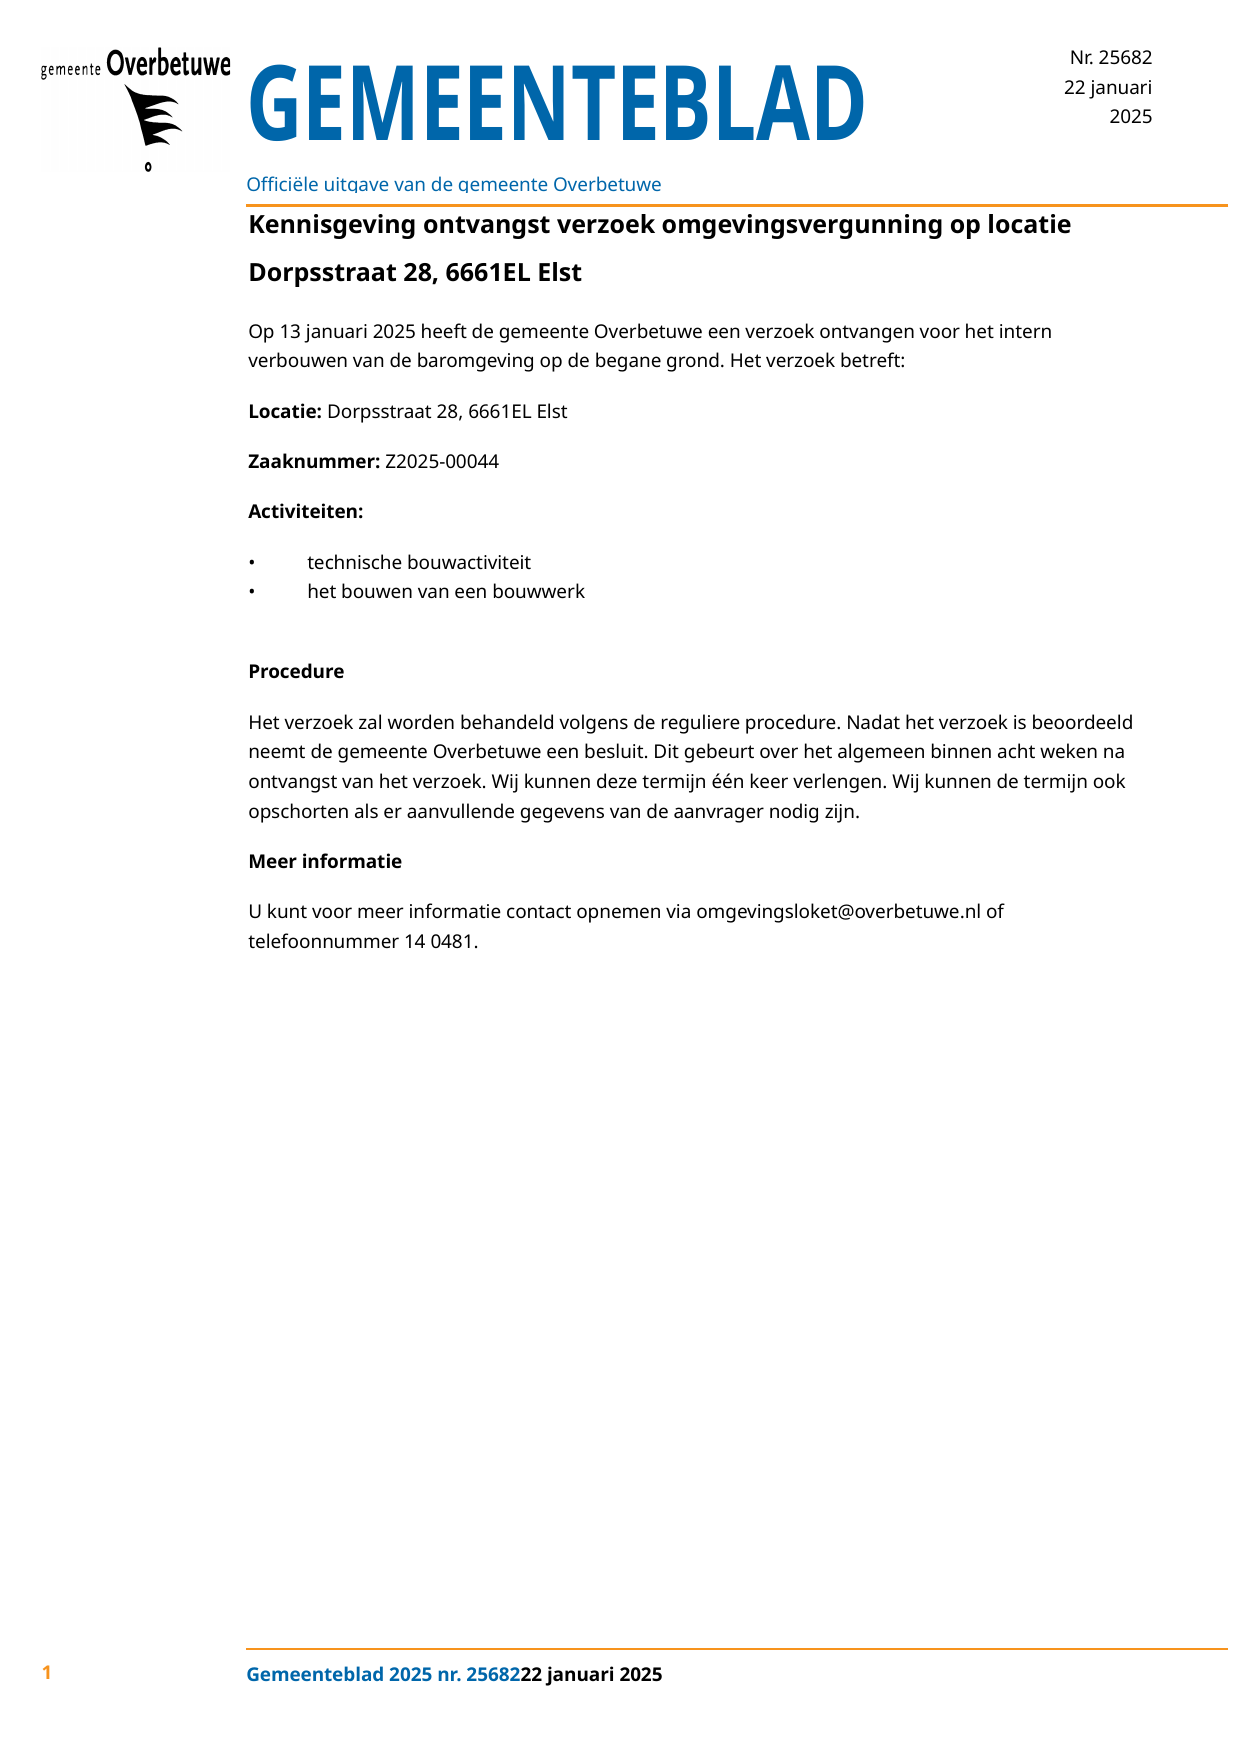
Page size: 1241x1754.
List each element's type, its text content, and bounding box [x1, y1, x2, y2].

text Het verzoek zal worden behandeld volgens de reguliere procedure. Nadat het verzoek is beoordeeld neemt de gemeente Overbetuwe een besluit. Dit gebeurt over het algemeen binnen acht weken na ontvangst van het verzoek. Wij kunnen deze termijn één keer verlengen. Wij kunnen de termijn ook opschorten als er aanvullende gegevens van de aanvrager nodig zijn. [248, 709, 1152, 824]
picture [41, 47, 231, 172]
list technische bouwactiviteit [248, 549, 1152, 575]
text Activiteiten: [248, 499, 1152, 524]
text Zaaknummer: Z2025-00044 [248, 448, 1152, 474]
text U kunt voor meer informatie contact opnemen via omgevingsloket@overbetuwe.nl of telefoonnummer 14 0481. [248, 899, 1152, 954]
text Kennisgeving ontvangst verzoek omgevingsvergunning op locatie Dorpsstraat 28, 6661EL Elst [248, 207, 1152, 288]
text Op 13 januari 2025 heeft de gemeente Overbetuwe een verzoek ontvangen voor het intern verbouwen van de baromgeving op de begane grond. Het verzoek betreft: [248, 318, 1152, 373]
text Meer informatie [248, 848, 1152, 874]
text Locatie: Dorpsstraat 28, 6661EL Elst [248, 398, 1152, 424]
list het bouwen van een bouwwerk [248, 579, 1152, 604]
text Procedure [248, 659, 1152, 684]
